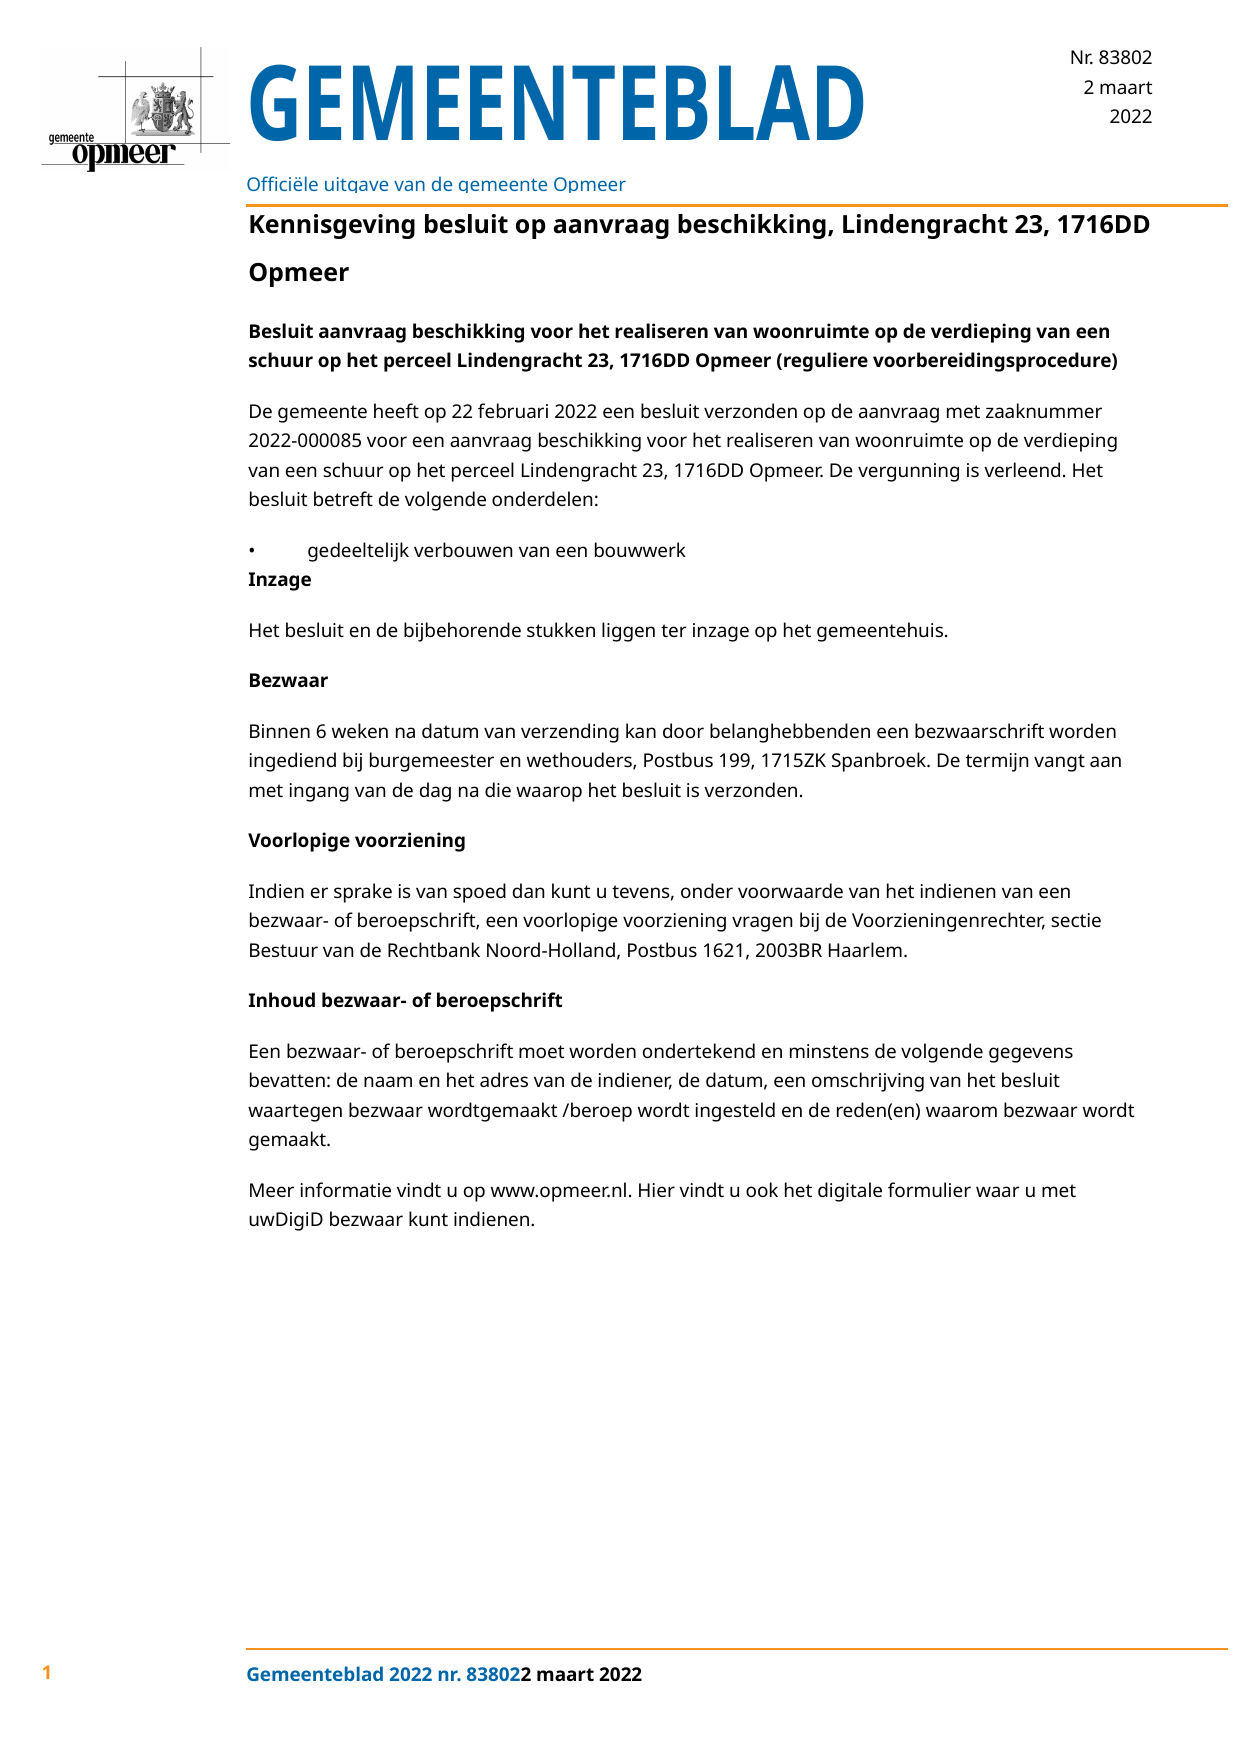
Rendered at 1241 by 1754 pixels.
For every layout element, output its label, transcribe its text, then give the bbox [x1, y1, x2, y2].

text Een bezwaar- of beroepschrift moet worden ondertekend en minstens de volgende gegevens bevatten: de naam en het adres van de indiener, de datum, een omschrijving van het besluit waartegen bezwaar wordtgemaakt /beroep wordt ingesteld en de reden(en) waarom bezwaar wordt gemaakt. [248, 1038, 1152, 1152]
text Binnen 6 weken na datum van verzending kan door belanghebbenden een bezwaarschrift worden ingediend bij burgemeester en wethouders, Postbus 199, 1715ZK Spanbroek. De termijn vangt aan met ingang van de dag na die waarop het besluit is verzonden. [248, 718, 1152, 803]
picture [41, 47, 231, 172]
text Inhoud bezwaar- of beroepschrift [248, 987, 1152, 1013]
text Kennisgeving besluit op aanvraag beschikking, Lindengracht 23, 1716DD Opmeer [248, 207, 1152, 288]
text Meer informatie vindt u op www.opmeer.nl. Hier vindt u ook het digitale formulier waar u met uwDigiD bezwaar kunt indienen. [248, 1177, 1152, 1232]
text Indien er sprake is van spoed dan kunt u tevens, onder voorwaarde van het indienen van een bezwaar- of beroepschrift, een voorlopige voorziening vragen bij de Voorzieningenrechter, sectie Bestuur van de Rechtbank Noord-Holland, Postbus 1621, 2003BR Haarlem. [248, 878, 1152, 963]
text Besluit aanvraag beschikking voor het realiseren van woonruimte op de verdieping van een schuur op het perceel Lindengracht 23, 1716DD Opmeer (reguliere voorbereidingsprocedure) [248, 318, 1152, 373]
text De gemeente heeft op 22 februari 2022 een besluit verzonden op de aanvraag met zaaknummer 2022-000085 voor een aanvraag beschikking voor het realiseren van woonruimte op de verdieping van een schuur op het perceel Lindengracht 23, 1716DD Opmeer. De vergunning is verleend. Het besluit betreft de volgende onderdelen: [248, 398, 1152, 512]
text Inzage [248, 567, 1152, 592]
list gedeeltelijk verbouwen van een bouwwerk [248, 537, 1152, 563]
text Bezwaar [248, 667, 1152, 693]
text Het besluit en de bijbehorende stukken liggen ter inzage op het gemeentehuis. [248, 617, 1152, 643]
text Voorlopige voorziening [248, 827, 1152, 853]
